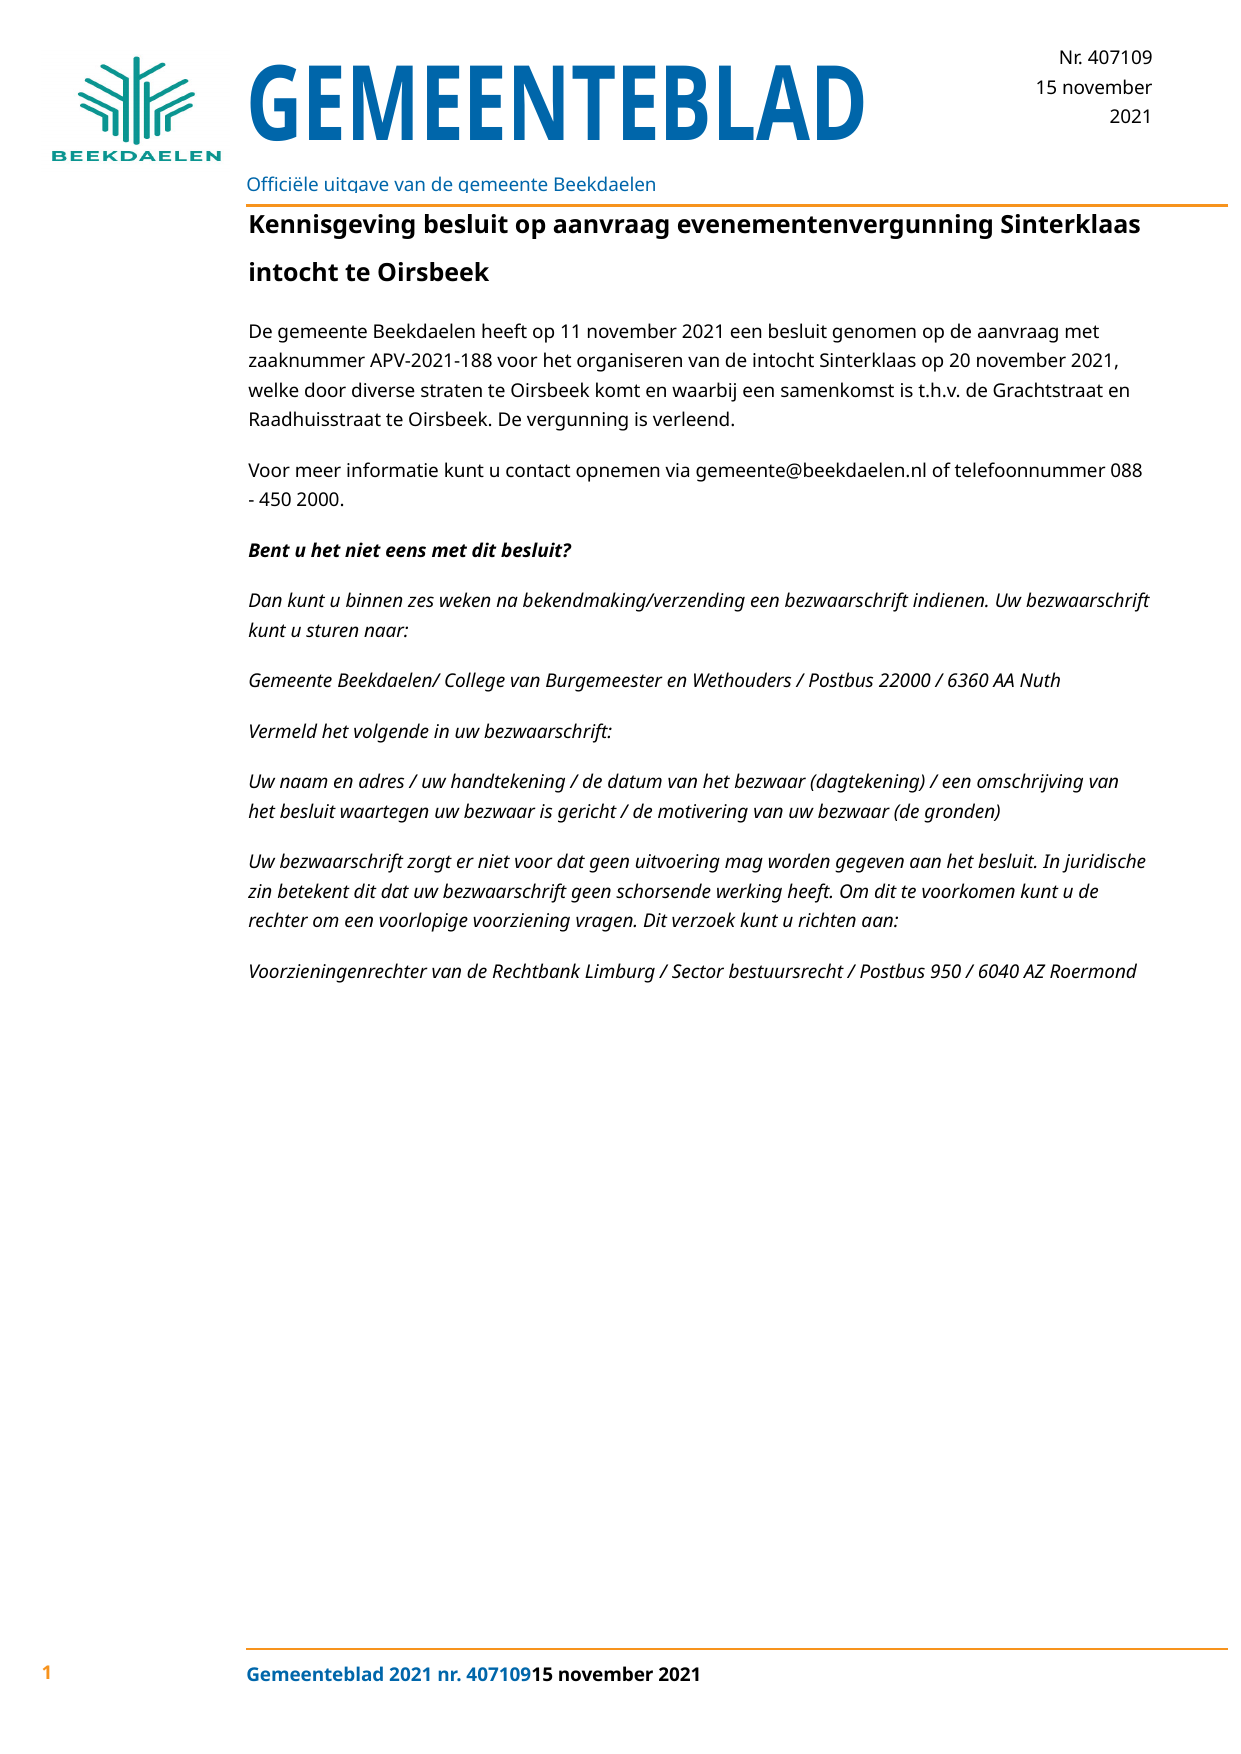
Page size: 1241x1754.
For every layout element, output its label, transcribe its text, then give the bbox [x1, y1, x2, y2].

text Gemeente Beekdaelen/ College van Burgemeester en Wethouders / Postbus 22000 / 6360 AA Nuth [248, 667, 1152, 693]
text Uw naam en adres / uw handtekening / de datum van het bezwaar (dagtekening) / een omschrijving van het besluit waartegen uw bezwaar is gericht / de motivering van uw bezwaar (de gronden) [248, 768, 1152, 824]
text Dan kunt u binnen zes weken na bekendmaking/verzending een bezwaarschrift indienen. Uw bezwaarschrift kunt u sturen naar: [248, 587, 1152, 643]
text Uw bezwaarschrift zorgt er niet voor dat geen uitvoering mag worden gegeven aan het besluit. In juridische zin betekent dit dat uw bezwaarschrift geen schorsende werking heeft. Om dit te voorkomen kunt u de rechter om een voorlopige voorziening vragen. Dit verzoek kunt u richten aan: [248, 848, 1152, 933]
text Bent u het niet eens met dit besluit? [248, 537, 1152, 563]
text Voor meer informatie kunt u contact opnemen via gemeente@beekdaelen.nl of telefoonnummer 088 - 450 2000. [248, 457, 1152, 512]
text De gemeente Beekdaelen heeft op 11 november 2021 een besluit genomen op de aanvraag met zaaknummer APV-2021-188 voor het organiseren van de intocht Sinterklaas op 20 november 2021, welke door diverse straten te Oirsbeek komt en waarbij een samenkomst is t.h.v. de Grachtstraat en Raadhuisstraat te Oirsbeek. De vergunning is verleend. [248, 318, 1152, 432]
picture [41, 47, 231, 172]
text Vermeld het volgende in uw bezwaarschrift: [248, 718, 1152, 744]
text Kennisgeving besluit op aanvraag evenementenvergunning Sinterklaas intocht te Oirsbeek [248, 207, 1152, 288]
text Voorzieningenrechter van de Rechtbank Limburg / Sector bestuursrecht / Postbus 950 / 6040 AZ Roermond [248, 958, 1152, 984]
